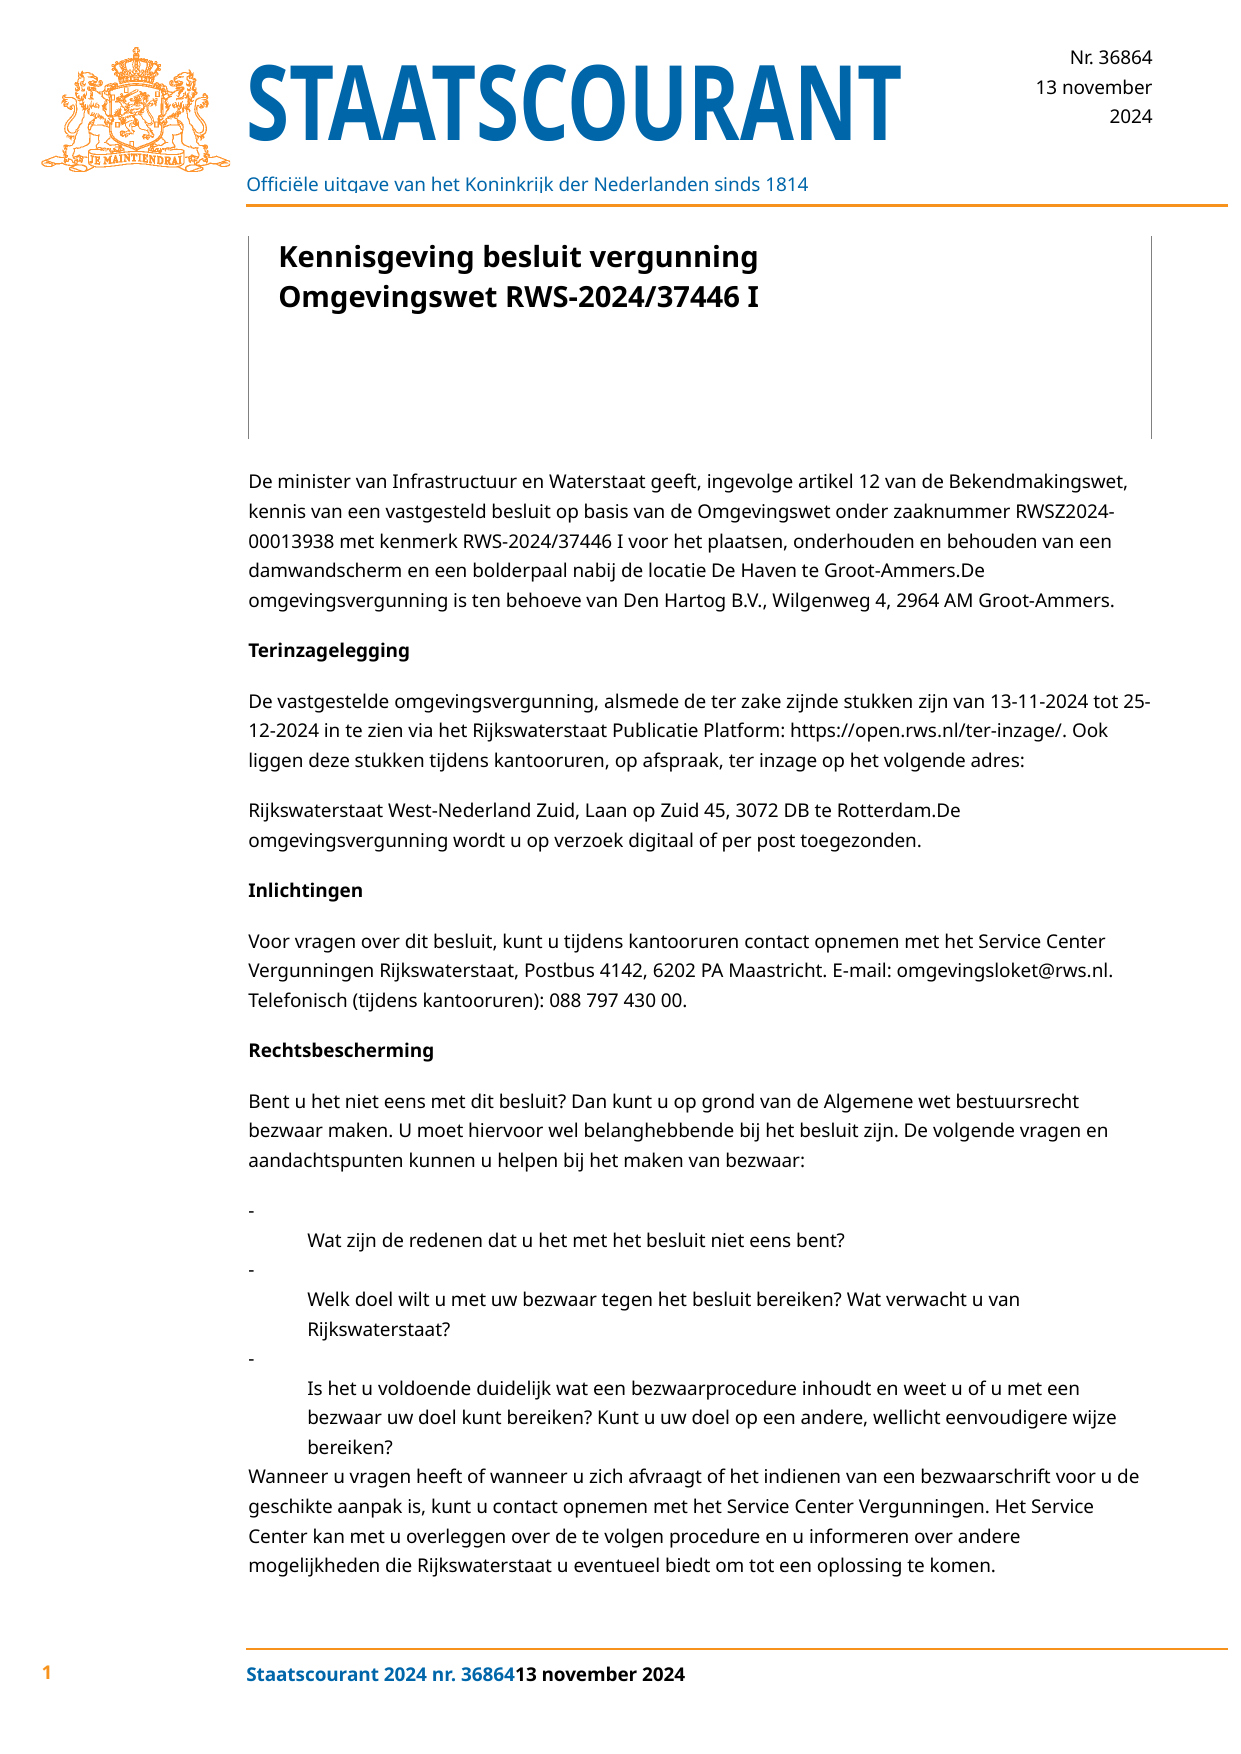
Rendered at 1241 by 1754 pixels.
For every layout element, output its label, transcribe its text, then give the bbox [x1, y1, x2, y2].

text Rijkswaterstaat West-Nederland Zuid, Laan op Zuid 45, 3072 DB te Rotterdam.De omgevingsvergunning wordt u op verzoek digitaal of per post toegezonden. [248, 797, 1152, 853]
text Terinzagelegging [248, 637, 1152, 663]
picture [912, 236, 1090, 414]
text De vastgestelde omgevingsvergunning, alsmede de ter zake zijnde stukken zijn van 13-11-2024 tot 25-12-2024 in te zien via het Rijkswaterstaat Publicatie Platform: https://open.rws.nl/ter-inzage/. Ook liggen deze stukken tijdens kantooruren, op afspraak, ter inzage op het volgende adres: [248, 688, 1152, 773]
text Inlichtingen [248, 877, 1152, 903]
picture [41, 47, 231, 172]
table_header Kennisgeving besluit vergunning Omgevingswet RWS-2024/37446 I [249, 236, 850, 439]
text Rechtsbescherming [248, 1037, 1152, 1063]
text Voor vragen over dit besluit, kunt u tijdens kantooruren contact opnemen met het Service Center Vergunningen Rijkswaterstaat, Postbus 4142, 6202 PA Maastricht. E-mail: omgevingsloket@rws.nl. Telefonisch (tijdens kantooruren): 088 797 430 00. [248, 928, 1152, 1013]
text Bent u het niet eens met dit besluit? Dan kunt u op grond van de Algemene wet bestuursrecht bezwaar maken. U moet hiervoor wel belanghebbende bij het besluit zijn. De volgende vragen en aandachtspunten kunnen u helpen bij het maken van bezwaar: [248, 1088, 1152, 1173]
table_header [850, 236, 912, 413]
list Is het u voldoende duidelijk wat een bezwaarprocedure inhoudt en weet u of u met een bezwaar uw doel kunt bereiken? Kunt u uw doel op een andere, wellicht eenvoudigere wijze bereiken? [248, 1375, 1152, 1460]
list Welk doel wilt u met uw bezwaar tegen het besluit bereiken? Wat verwacht u van Rijkswaterstaat? [248, 1286, 1152, 1341]
text Wanneer u vragen heeft of wanneer u zich afvraagt of het indienen van een bezwaarschrift voor u de geschikte aanpak is, kunt u contact opnemen met het Service Center Vergunningen. Het Service Center kan met u overleggen over de te volgen procedure en u informeren over andere mogelijkheden die Rijkswaterstaat u eventueel biedt om tot een oplossing te komen. [248, 1464, 1152, 1578]
text De minister van Infrastructuur en Waterstaat geeft, ingevolge artikel 12 van de Bekendmakingswet, kennis van een vastgesteld besluit op basis van de Omgevingswet onder zaaknummer RWSZ2024-00013938 met kenmerk RWS-2024/37446 I voor het plaatsen, onderhouden en behouden van een damwandscherm en een bolderpaal nabij de locatie De Haven te Groot-Ammers.De omgevingsvergunning is ten behoeve van Den Hartog B.V., Wilgenweg 4, 2964 AM Groot-Ammers. [248, 469, 1152, 613]
table_header [850, 414, 1151, 439]
table_header [1090, 236, 1151, 413]
list Wat zijn de redenen dat u het met het besluit niet eens bent? [248, 1227, 1152, 1253]
